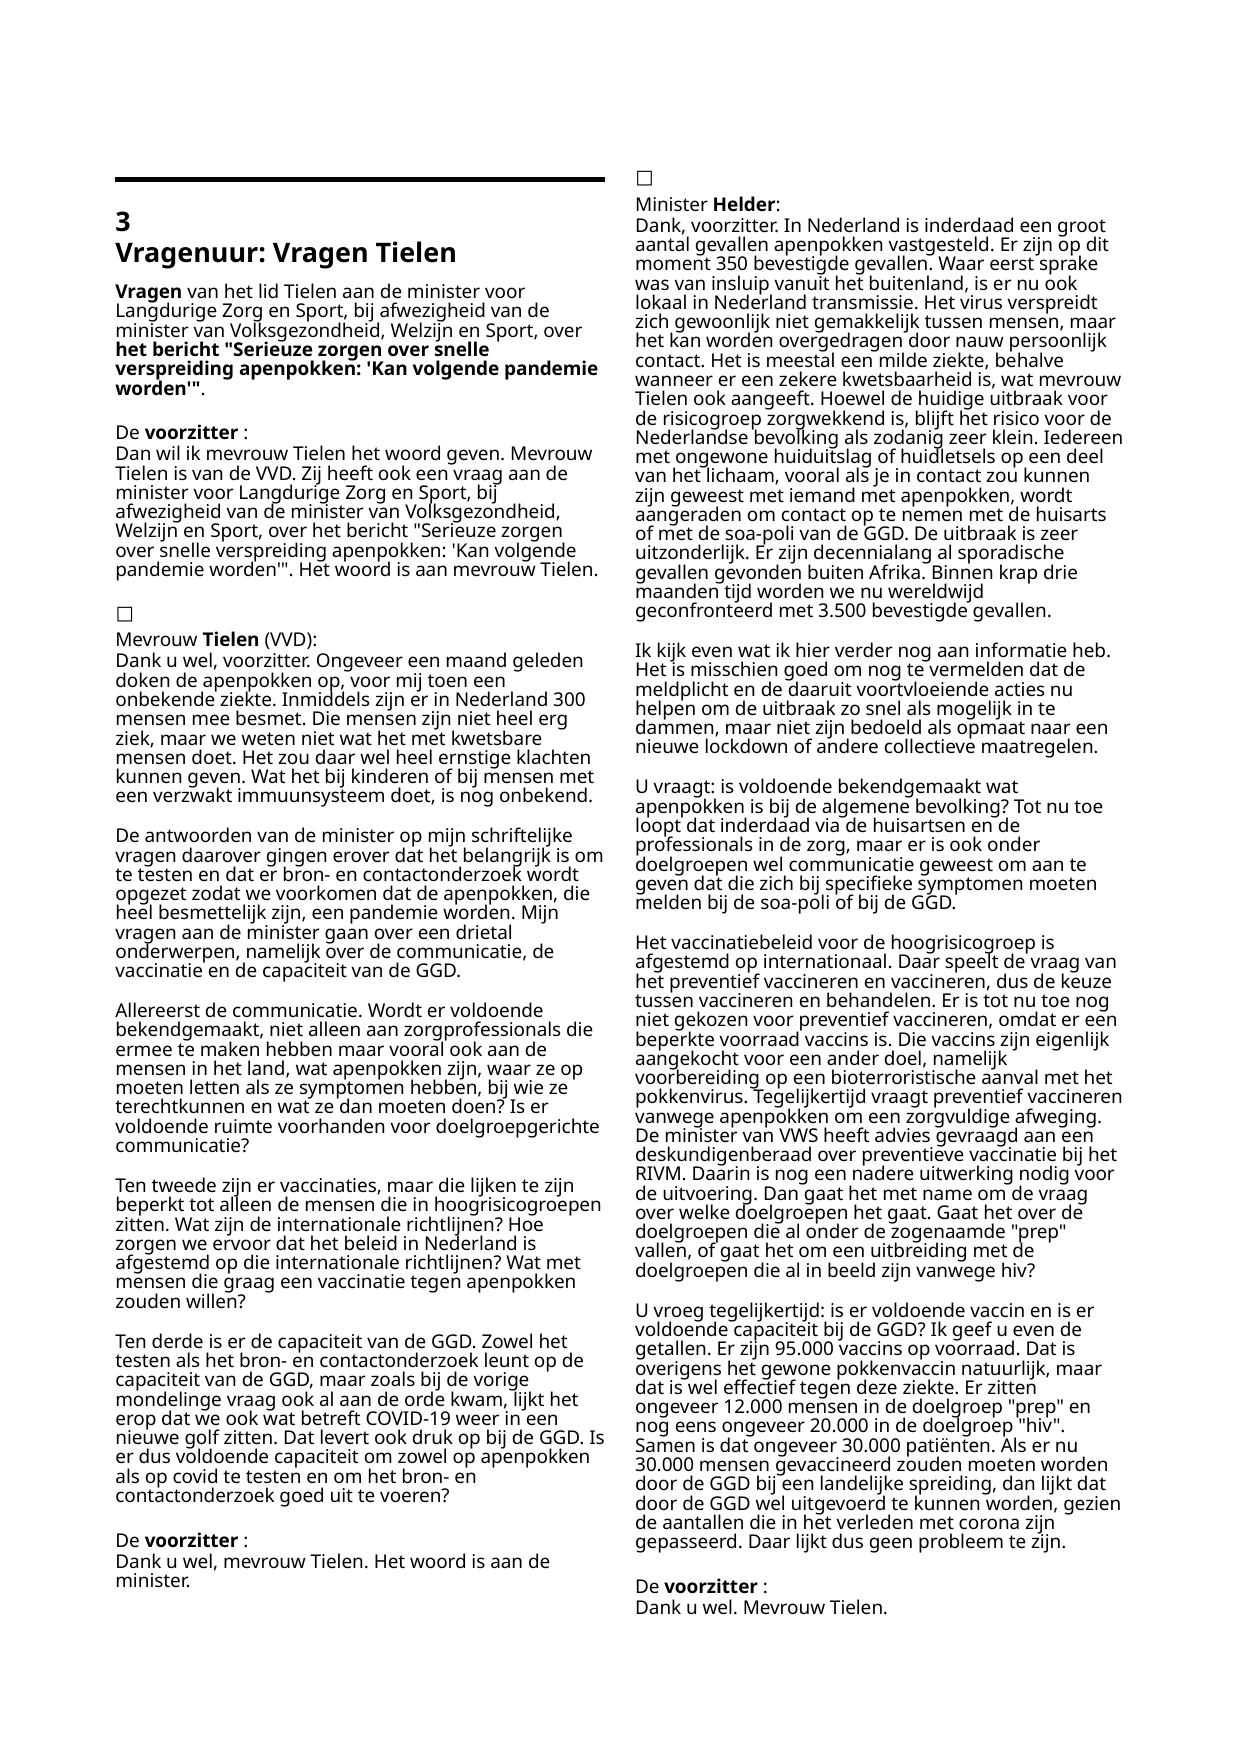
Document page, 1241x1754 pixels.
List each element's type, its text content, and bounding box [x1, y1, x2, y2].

text ⬜ [635, 165, 1125, 191]
text 3 [115, 203, 605, 239]
text Dank u wel, mevrouw Tielen. Het woord is aan de minister. [115, 1553, 605, 1591]
text De voorzitter : [115, 419, 605, 445]
text De antwoorden van de minister op mijn schriftelijke vragen daarover gingen erover dat het belangrijk is om te testen en dat er bron- en contactonderzoek wordt opgezet zodat we voorkomen dat de apenpokken, die heel besmettelijk zijn, een pandemie worden. Mijn vragen aan de minister gaan over een drietal onderwerpen, namelijk over de communicatie, de vaccinatie en de capaciteit van de GGD. [115, 827, 605, 981]
text Vragenuur: Vragen Tielen [115, 239, 605, 283]
text Minister Helder: [635, 191, 1125, 217]
text Dank, voorzitter. In Nederland is inderdaad een groot aantal gevallen apenpokken vastgesteld. Er zijn op dit moment 350 bevestigde gevallen. Waar eerst sprake was van insluip vanuit het buitenland, is er nu ook lokaal in Nederland transmissie. Het virus verspreidt zich gewoonlijk niet gemakkelijk tussen mensen, maar het kan worden overgedragen door nauw persoonlijk contact. Het is meestal een milde ziekte, behalve wanneer er een zekere kwetsbaarheid is, wat mevrouw Tielen ook aangeeft. Hoewel de huidige uitbraak voor de risicogroep zorgwekkend is, blijft het risico voor de Nederlandse bevolking als zodanig zeer klein. Iedereen met ongewone huiduitslag of huidletsels op een deel van het lichaam, vooral als je in contact zou kunnen zijn geweest met iemand met apenpokken, wordt aangeraden om contact op te nemen met de huisarts of met de soa-poli van de GGD. De uitbraak is zeer uitzonderlijk. Er zijn decennialang al sporadische gevallen gevonden buiten Afrika. Binnen krap drie maanden tijd worden we nu wereldwijd geconfronteerd met 3.500 bevestigde gevallen. [635, 217, 1125, 621]
text Dank u wel, voorzitter. Ongeveer een maand geleden doken de apenpokken op, voor mij toen een onbekende ziekte. Inmiddels zijn er in Nederland 300 mensen mee besmet. Die mensen zijn niet heel erg ziek, maar we weten niet wat het met kwetsbare mensen doet. Het zou daar wel heel ernstige klachten kunnen geven. Wat het bij kinderen of bij mensen met een verzwakt immuunsysteem doet, is nog onbekend. [115, 652, 605, 807]
text ⬜ [115, 601, 605, 627]
text De voorzitter : [115, 1527, 605, 1553]
text Dank u wel. Mevrouw Tielen. [635, 1599, 1125, 1618]
text Ten tweede zijn er vaccinaties, maar die lijken te zijn beperkt tot alleen de mensen die in hoogrisicogroepen zitten. Wat zijn de internationale richtlijnen? Hoe zorgen we ervoor dat het beleid in Nederland is afgestemd op die internationale richtlijnen? Wat met mensen die graag een vaccinatie tegen apenpokken zouden willen? [115, 1177, 605, 1312]
text Allereerst de communicatie. Wordt er voldoende bekendgemaakt, niet alleen aan zorgprofessionals die ermee te maken hebben maar vooral ook aan de mensen in het land, wat apenpokken zijn, waar ze op moeten letten als ze symptomen hebben, bij wie ze terechtkunnen en wat ze dan moeten doen? Is er voldoende ruimte voorhanden voor doelgroepgerichte communicatie? [115, 1002, 605, 1156]
text U vraagt: is voldoende bekendgemaakt wat apenpokken is bij de algemene bevolking? Tot nu toe loopt dat inderdaad via de huisartsen en de professionals in de zorg, maar er is ook onder doelgroepen wel communicatie geweest om aan te geven dat die zich bij specifieke symptomen moeten melden bij de soa-poli of bij de GGD. [635, 778, 1125, 913]
text Ten derde is er de capaciteit van de GGD. Zowel het testen als het bron- en contactonderzoek leunt op de capaciteit van de GGD, maar zoals bij de vorige mondelinge vraag ook al aan de orde kwam, lijkt het erop dat we ook wat betreft COVID-19 weer in een nieuwe golf zitten. Dat levert ook druk op bij de GGD. Is er dus voldoende capaciteit om zowel op apenpokken als op covid te testen en om het bron- en contactonderzoek goed uit te voeren? [115, 1333, 605, 1506]
text Vragen van het lid Tielen aan de minister voor Langdurige Zorg en Sport, bij afwezigheid van de minister van Volksgezondheid, Welzijn en Sport, over het bericht "Serieuze zorgen over snelle verspreiding apenpokken: 'Kan volgende pandemie worden'". [115, 283, 605, 399]
text Mevrouw Tielen (VVD): [115, 627, 605, 652]
text Ik kijk even wat ik hier verder nog aan informatie heb. Het is misschien goed om nog te vermelden dat de meldplicht en de daaruit voortvloeiende acties nu helpen om de uitbraak zo snel als mogelijk in te dammen, maar niet zijn bedoeld als opmaat naar een nieuwe lockdown of andere collectieve maatregelen. [635, 642, 1125, 758]
text De voorzitter : [635, 1573, 1125, 1599]
text Het vaccinatiebeleid voor de hoogrisicogroep is afgestemd op internationaal. Daar speelt de vraag van het preventief vaccineren en vaccineren, dus de keuze tussen vaccineren en behandelen. Er is tot nu toe nog niet gekozen voor preventief vaccineren, omdat er een beperkte voorraad vaccins is. Die vaccins zijn eigenlijk aangekocht voor een ander doel, namelijk voorbereiding op een bioterroristische aanval met het pokkenvirus. Tegelijkertijd vraagt preventief vaccineren vanwege apenpokken om een zorgvuldige afweging. De minister van VWS heeft advies gevraagd aan een deskundigenberaad over preventieve vaccinatie bij het RIVM. Daarin is nog een nadere uitwerking nodig voor de uitvoering. Dan gaat het met name om de vraag over welke doelgroepen het gaat. Gaat het over de doelgroepen die al onder de zogenaamde "prep" vallen, of gaat het om een uitbreiding met de doelgroepen die al in beeld zijn vanwege hiv? [635, 934, 1125, 1281]
text Dan wil ik mevrouw Tielen het woord geven. Mevrouw Tielen is van de VVD. Zij heeft ook een vraag aan de minister voor Langdurige Zorg en Sport, bij afwezigheid van de minister van Volksgezondheid, Welzijn en Sport, over het bericht "Serieuze zorgen over snelle verspreiding apenpokken: 'Kan volgende pandemie worden'". Het woord is aan mevrouw Tielen. [115, 445, 605, 580]
text U vroeg tegelijkertijd: is er voldoende vaccin en is er voldoende capaciteit bij de GGD? Ik geef u even de getallen. Er zijn 95.000 vaccins op voorraad. Dat is overigens het gewone pokkenvaccin natuurlijk, maar dat is wel effectief tegen deze ziekte. Er zitten ongeveer 12.000 mensen in de doelgroep "prep" en nog eens ongeveer 20.000 in de doelgroep "hiv". Samen is dat ongeveer 30.000 patiënten. Als er nu 30.000 mensen gevaccineerd zouden moeten worden door de GGD bij een landelijke spreiding, dan lijkt dat door de GGD wel uitgevoerd te kunnen worden, gezien de aantallen die in het verleden met corona zijn gepasseerd. Daar lijkt dus geen probleem te zijn. [635, 1302, 1125, 1552]
